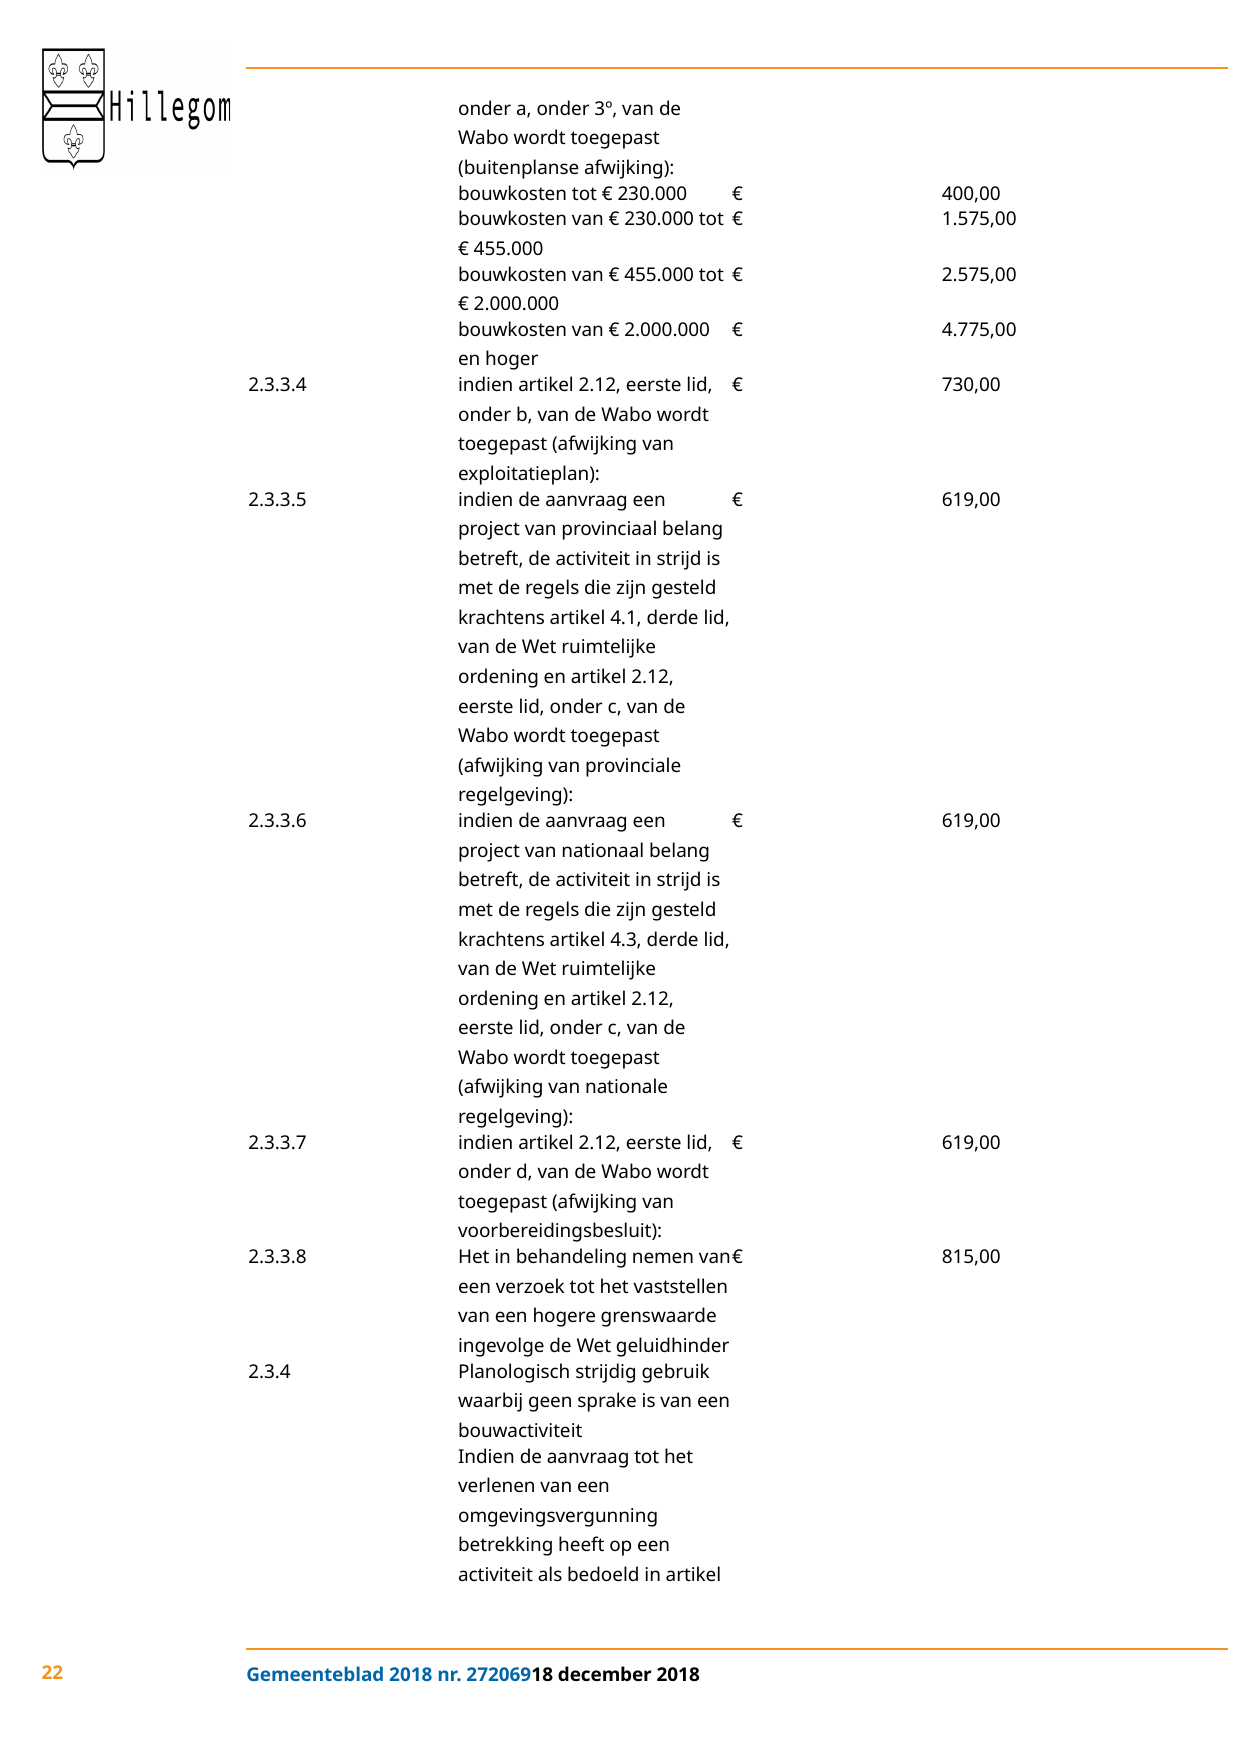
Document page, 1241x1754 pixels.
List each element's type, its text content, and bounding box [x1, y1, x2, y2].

table_cell € [732, 1129, 942, 1243]
table_cell [248, 180, 458, 205]
table_cell € [732, 486, 942, 807]
table_cell 2.3.3.4 [248, 371, 458, 486]
table_cell [732, 95, 942, 180]
table_cell [942, 1358, 1152, 1443]
table_cell 2.3.4 [248, 1358, 458, 1443]
picture [41, 47, 231, 172]
table_cell € [732, 180, 942, 205]
table_cell € [732, 371, 942, 486]
table_cell [732, 1358, 942, 1443]
table_cell 2.3.3.5 [248, 486, 458, 807]
table_cell 619,00 [942, 808, 1152, 1129]
table_cell indien de aanvraag een project van nationaal belang betreft, de activiteit in strijd is met de regels die zijn gesteld krachtens artikel 4.3, derde lid, van de Wet ruimtelijke ordening en artikel 2.12, eerste lid, onder c, van de Wabo wordt toegepast (afwijking van nationale regelgeving): [458, 808, 732, 1129]
table_cell 619,00 [942, 486, 1152, 807]
table_cell € [732, 205, 942, 261]
table_cell € [732, 1244, 942, 1358]
table_cell € [732, 808, 942, 1129]
table_cell [248, 1443, 458, 1587]
table_cell 815,00 [942, 1244, 1152, 1358]
table_cell [942, 1443, 1152, 1587]
table_cell bouwkosten van € 2.000.000 en hoger [458, 316, 732, 371]
table_cell indien artikel 2.12, eerste lid, onder d, van de Wabo wordt toegepast (afwijking van voorbereidingsbesluit): [458, 1129, 732, 1243]
table_cell [942, 95, 1152, 180]
table_cell 4.775,00 [942, 316, 1152, 371]
table_cell onder a, onder 3º, van de Wabo wordt toegepast (buitenplanse afwijking): [458, 95, 732, 180]
table_cell [248, 261, 458, 316]
table_cell € [732, 316, 942, 371]
table_cell Indien de aanvraag tot het verlenen van een omgevingsvergunning betrekking heeft op een activiteit als bedoeld in artikel [458, 1443, 732, 1587]
table_cell [248, 316, 458, 371]
table_cell indien de aanvraag een project van provinciaal belang betreft, de activiteit in strijd is met de regels die zijn gesteld krachtens artikel 4.1, derde lid, van de Wet ruimtelijke ordening en artikel 2.12, eerste lid, onder c, van de Wabo wordt toegepast (afwijking van provinciale regelgeving): [458, 486, 732, 807]
table_cell 400,00 [942, 180, 1152, 205]
table_cell 619,00 [942, 1129, 1152, 1243]
table_cell 2.3.3.7 [248, 1129, 458, 1243]
table_cell 2.575,00 [942, 261, 1152, 316]
table_cell bouwkosten van € 455.000 tot € 2.000.000 [458, 261, 732, 316]
table_cell 730,00 [942, 371, 1152, 486]
table_cell 1.575,00 [942, 205, 1152, 261]
table_cell € [732, 261, 942, 316]
table_cell Het in behandeling nemen van een verzoek tot het vaststellen van een hogere grenswaarde ingevolge de Wet geluidhinder [458, 1244, 732, 1358]
table_cell Planologisch strijdig gebruik waarbij geen sprake is van een bouwactiviteit [458, 1358, 732, 1443]
table_cell 2.3.3.8 [248, 1244, 458, 1358]
table_cell bouwkosten tot € 230.000 [458, 180, 732, 205]
table_cell 2.3.3.6 [248, 808, 458, 1129]
table_cell [248, 95, 458, 180]
table_cell [248, 205, 458, 261]
table_cell [732, 1443, 942, 1587]
table_cell indien artikel 2.12, eerste lid, onder b, van de Wabo wordt toegepast (afwijking van exploitatieplan): [458, 371, 732, 486]
table_cell bouwkosten van € 230.000 tot € 455.000 [458, 205, 732, 261]
